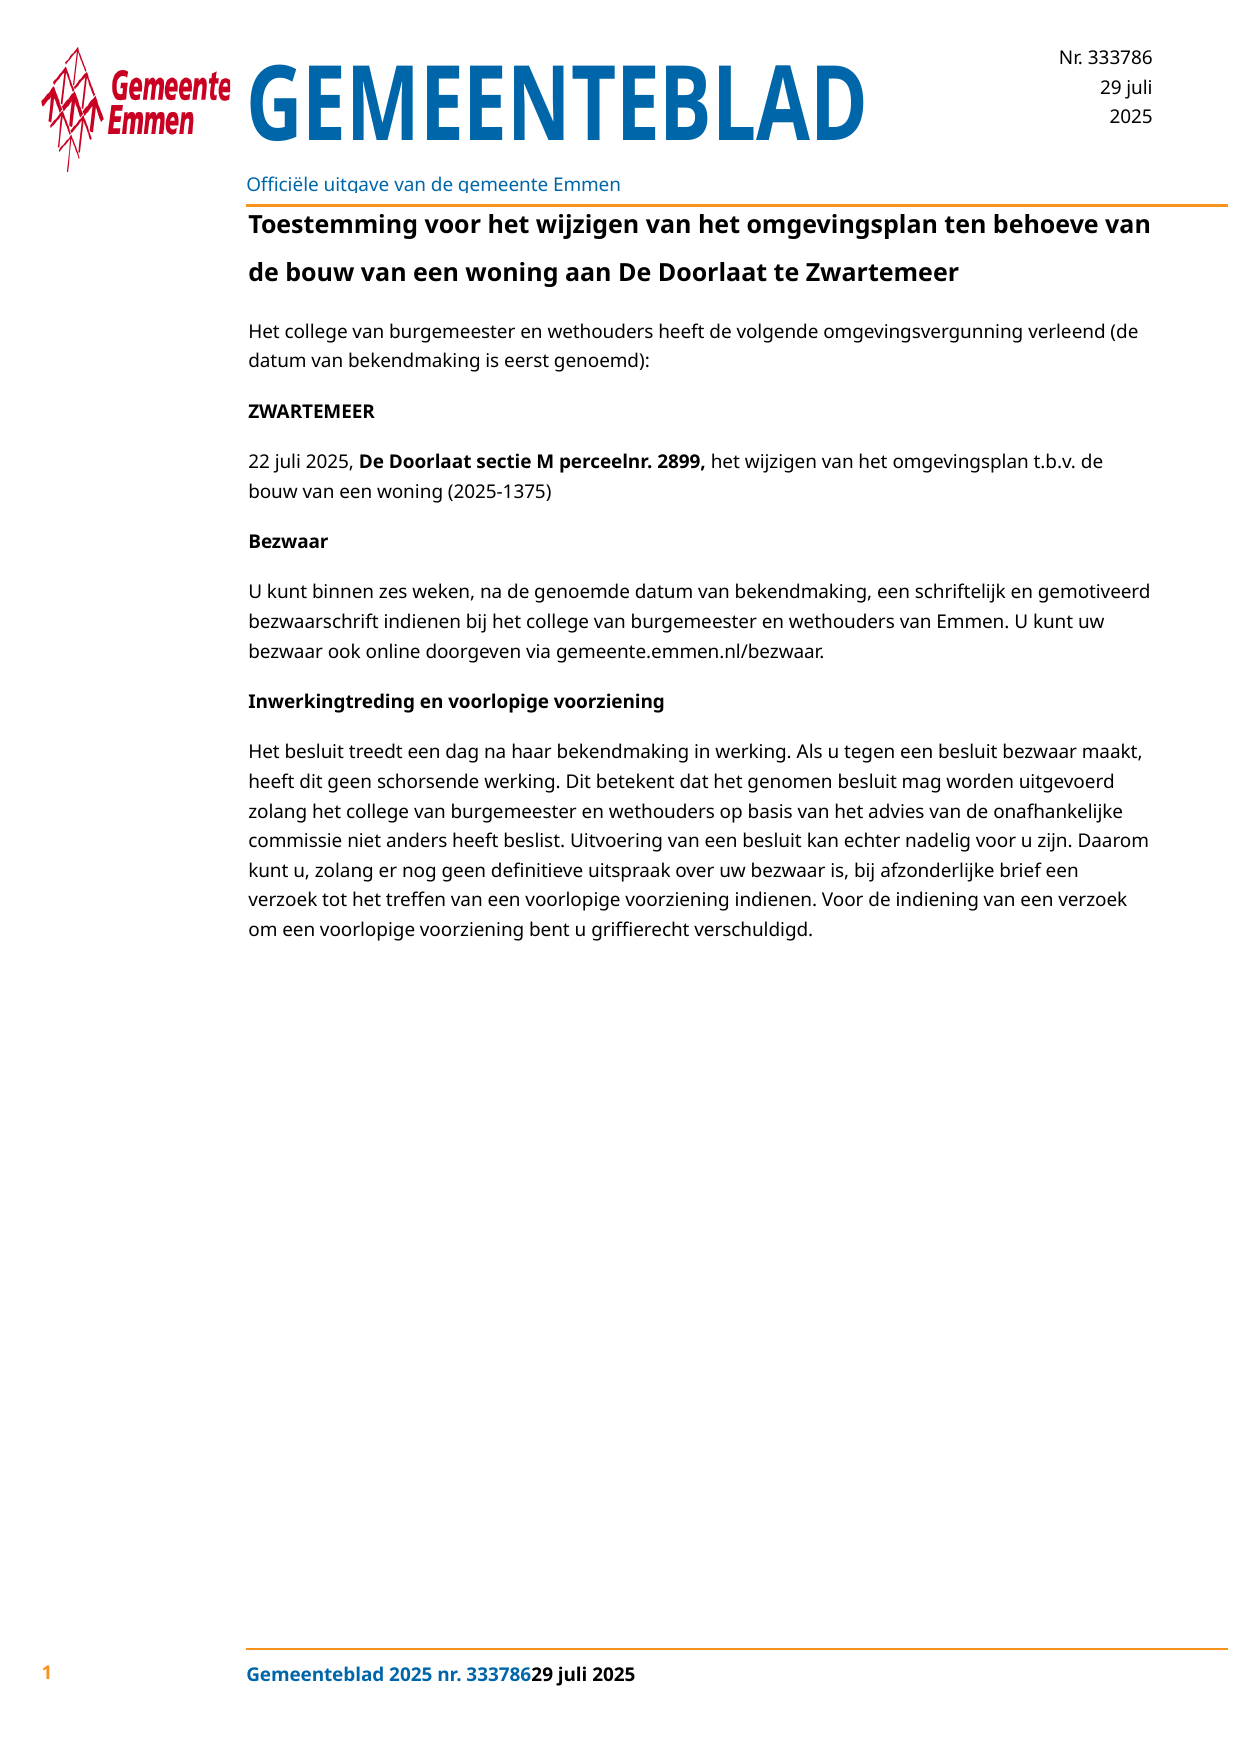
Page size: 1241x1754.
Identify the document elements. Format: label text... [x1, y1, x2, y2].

text ZWARTEMEER [248, 398, 1152, 424]
text 22 juli 2025, De Doorlaat sectie M perceelnr. 2899, het wijzigen van het omgevingsplan t.b.v. de bouw van een woning (2025-1375) [248, 448, 1152, 504]
picture [41, 47, 231, 172]
text Bezwaar [248, 528, 1152, 554]
text Het besluit treedt een dag na haar bekendmaking in werking. Als u tegen een besluit bezwaar maakt, heeft dit geen schorsende werking. Dit betekent dat het genomen besluit mag worden uitgevoerd zolang het college van burgemeester en wethouders op basis van het advies van de onafhankelijke commissie niet anders heeft beslist. Uitvoering van een besluit kan echter nadelig voor u zijn. Daarom kunt u, zolang er nog geen definitieve uitspraak over uw bezwaar is, bij afzonderlijke brief een verzoek tot het treffen van een voorlopige voorziening indienen. Voor de indiening van een verzoek om een voorlopige voorziening bent u griffierecht verschuldigd. [248, 739, 1152, 942]
text Het college van burgemeester en wethouders heeft de volgende omgevingsvergunning verleend (de datum van bekendmaking is eerst genoemd): [248, 318, 1152, 373]
text U kunt binnen zes weken, na de genoemde datum van bekendmaking, een schriftelijk en gemotiveerd bezwaarschrift indienen bij het college van burgemeester en wethouders van Emmen. U kunt uw bezwaar ook online doorgeven via gemeente.emmen.nl/bezwaar. [248, 579, 1152, 664]
text Toestemming voor het wijzigen van het omgevingsplan ten behoeve van de bouw van een woning aan De Doorlaat te Zwartemeer [248, 207, 1152, 288]
text Inwerkingtreding en voorlopige voorziening [248, 688, 1152, 714]
